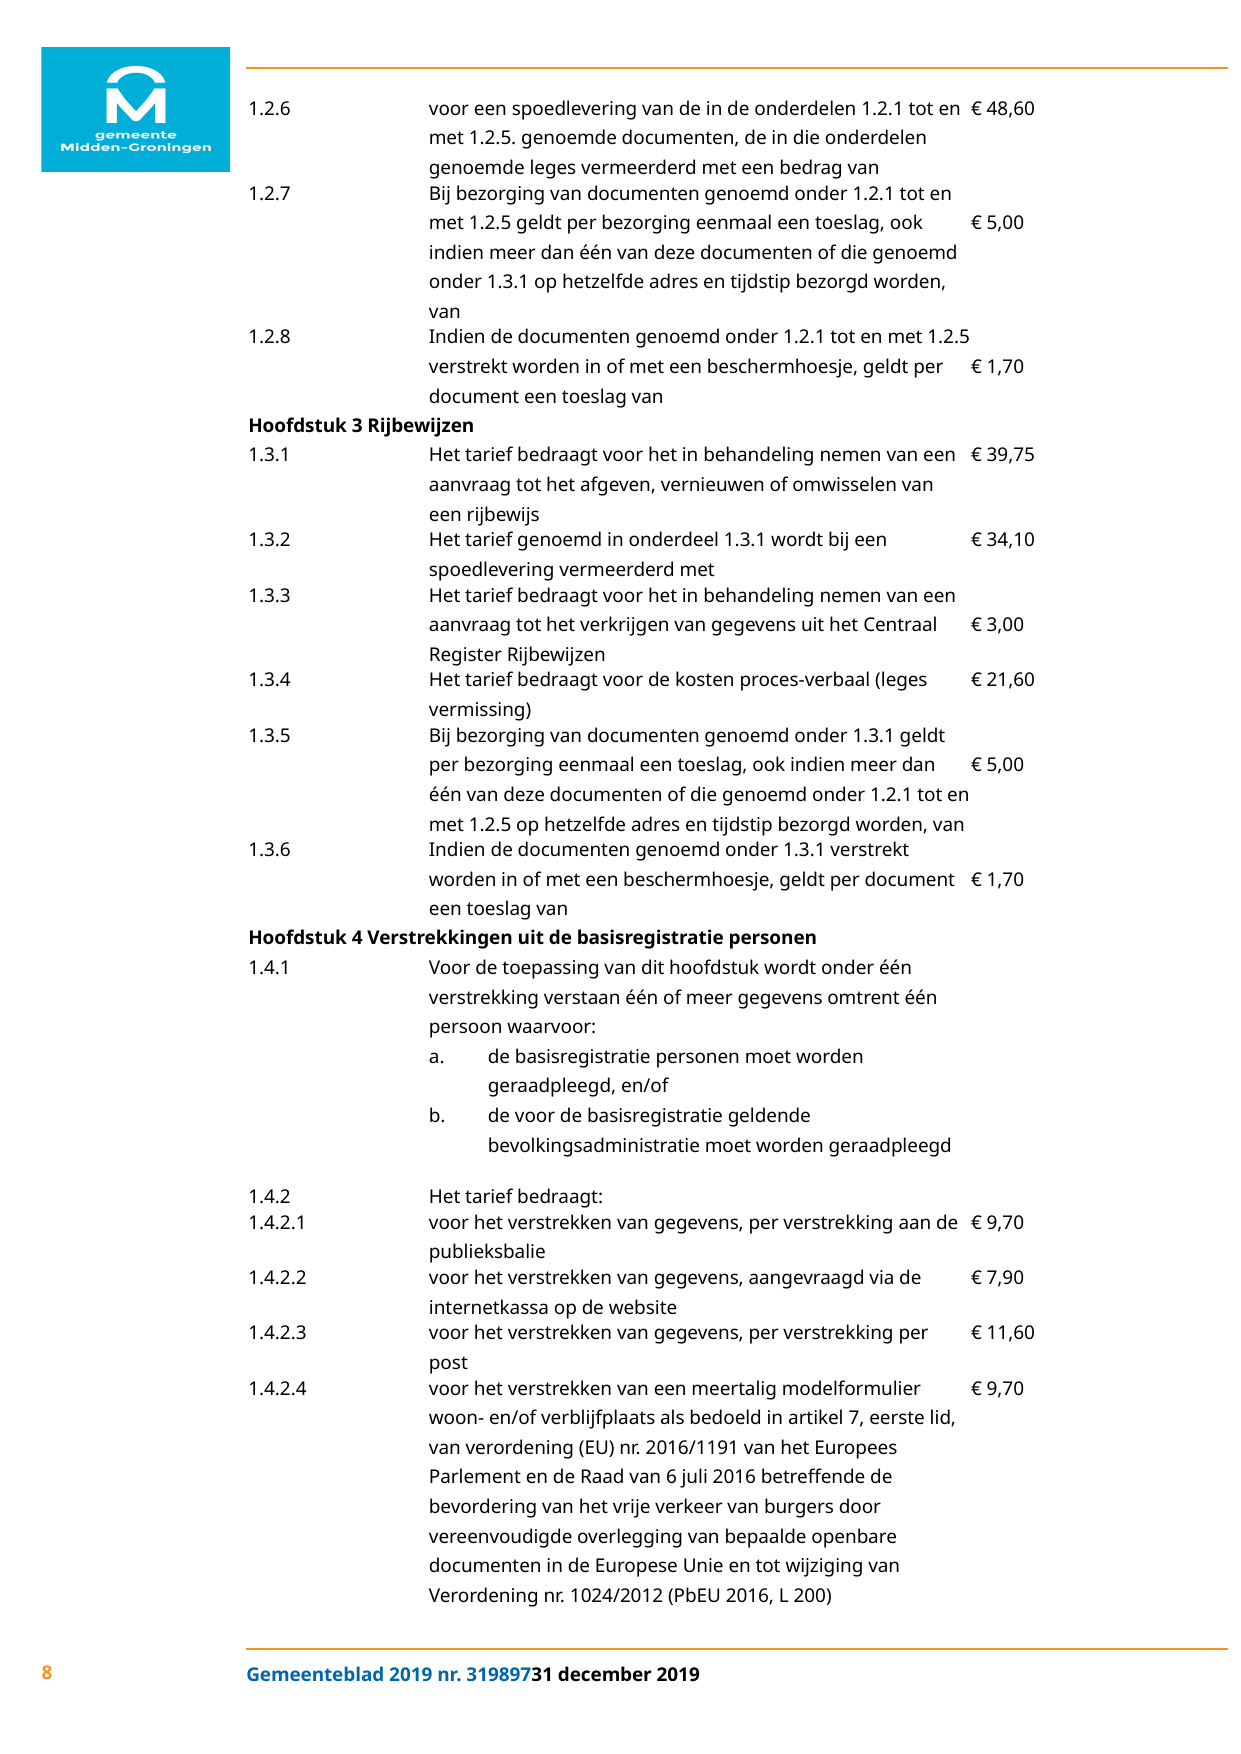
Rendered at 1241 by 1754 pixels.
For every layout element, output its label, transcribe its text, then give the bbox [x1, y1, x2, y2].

table_cell 1.2.8 [248, 324, 429, 409]
table_header 1.3.1 [248, 442, 429, 526]
table_cell 1.4.2.3 [248, 1320, 429, 1375]
picture [108, 66, 164, 82]
table_cell voor het verstrekken van gegevens, aangevraagd via de internetkassa op de website [429, 1264, 971, 1319]
table_cell [971, 1158, 1152, 1183]
table_cell 1.4.2 [248, 1183, 429, 1209]
table_cell 1.3.6 [248, 836, 429, 921]
table_cell 1.4.2.1 [248, 1209, 429, 1264]
table_cell voor het verstrekken van een meertalig modelformulier woon- en/of verblijfplaats als bedoeld in artikel 7, eerste lid, van verordening (EU) nr. 2016/1191 van het Europees Parlement en de Raad van 6 juli 2016 betreffende de bevordering van het vrije verkeer van burgers door vereenvoudigde overlegging van bepaalde openbare documenten in de Europese Unie en tot wijziging van Verordening nr. 1024/2012 (PbEU 2016, L 200) [429, 1375, 971, 1608]
table_cell 1.3.3 [248, 582, 429, 667]
table_cell voor het verstrekken van gegevens, per verstrekking per post [429, 1320, 971, 1375]
table_header Het tarief bedraagt voor het in behandeling nemen van een aanvraag tot het afgeven, vernieuwen of omwisselen van een rijbewijs [429, 442, 971, 526]
text Hoofdstuk 3 Rijbewijzen [248, 412, 1152, 438]
table_header [971, 954, 1152, 1157]
table_cell € 9,70 [971, 1375, 1152, 1608]
table_cell Het tarief genoemd in onderdeel 1.3.1 wordt bij een spoedlevering vermeerderd met [429, 526, 971, 582]
table_cell 1.3.4 [248, 667, 429, 722]
table_cell € 34,10 [971, 526, 1152, 582]
table_cell € 3,00 [971, 582, 1152, 667]
table_cell Bij bezorging van documenten genoemd onder 1.2.1 tot en met 1.2.5 geldt per bezorging eenmaal een toeslag, ook indien meer dan één van deze documenten of die genoemd onder 1.3.1 op hetzelfde adres en tijdstip bezorgd worden, van [429, 180, 971, 324]
table_cell Indien de documenten genoemd onder 1.3.1 verstrekt worden in of met een beschermhoesje, geldt per document een toeslag van [429, 836, 971, 921]
table_header Voor de toepassing van dit hoofdstuk wordt onder één verstrekking verstaan één of meer gegevens omtrent één persoon waarvoor: de basisregistratie personen moet worden geraadpleegd, en/of de voor de basisregistratie geldende bevolkingsadministratie moet worden geraadpleegd [429, 954, 971, 1157]
table_cell [248, 1158, 429, 1183]
table_cell € 7,90 [971, 1264, 1152, 1319]
table_cell 1.4.2.2 [248, 1264, 429, 1319]
table_cell [971, 1183, 1152, 1209]
table_header 1.4.1 [248, 954, 429, 1157]
table_cell Het tarief bedraagt voor de kosten proces-verbaal (leges vermissing) [429, 667, 971, 722]
table_cell Indien de documenten genoemd onder 1.2.1 tot en met 1.2.5 verstrekt worden in of met een beschermhoesje, geldt per document een toeslag van [429, 324, 971, 409]
table_cell 1.3.2 [248, 526, 429, 582]
table_header € 39,75 [971, 442, 1152, 526]
table_cell 1.2.7 [248, 180, 429, 324]
table_cell Het tarief bedraagt: [429, 1183, 971, 1209]
picture [184, 146, 190, 153]
table_cell € 5,00 [971, 722, 1152, 836]
table_cell € 48,60 [971, 95, 1152, 180]
table_cell € 9,70 [971, 1209, 1152, 1264]
table_cell 1.2.6 [248, 95, 429, 180]
table_cell € 1,70 [971, 836, 1152, 921]
table_cell [429, 1158, 971, 1183]
table_cell € 5,00 [971, 180, 1152, 324]
text Hoofdstuk 4 Verstrekkingen uit de basisregistratie personen [248, 924, 1152, 950]
table_cell € 21,60 [971, 667, 1152, 722]
table_cell € 1,70 [971, 324, 1152, 409]
table_cell Bij bezorging van documenten genoemd onder 1.3.1 geldt per bezorging eenmaal een toeslag, ook indien meer dan één van deze documenten of die genoemd onder 1.2.1 tot en met 1.2.5 op hetzelfde adres en tijdstip bezorgd worden, van [429, 722, 971, 836]
table_cell 1.4.2.4 [248, 1375, 429, 1608]
table_cell voor een spoedlevering van de in de onderdelen 1.2.1 tot en met 1.2.5. genoemde documenten, de in die onderdelen genoemde leges vermeerderd met een bedrag van [429, 95, 971, 180]
table_cell 1.3.5 [248, 722, 429, 836]
picture [107, 89, 165, 122]
table_cell € 11,60 [971, 1320, 1152, 1375]
table_cell voor het verstrekken van gegevens, per verstrekking aan de publieksbalie [429, 1209, 971, 1264]
table_cell Het tarief bedraagt voor het in behandeling nemen van een aanvraag tot het verkrijgen van gegevens uit het Centraal Register Rijbewijzen [429, 582, 971, 667]
